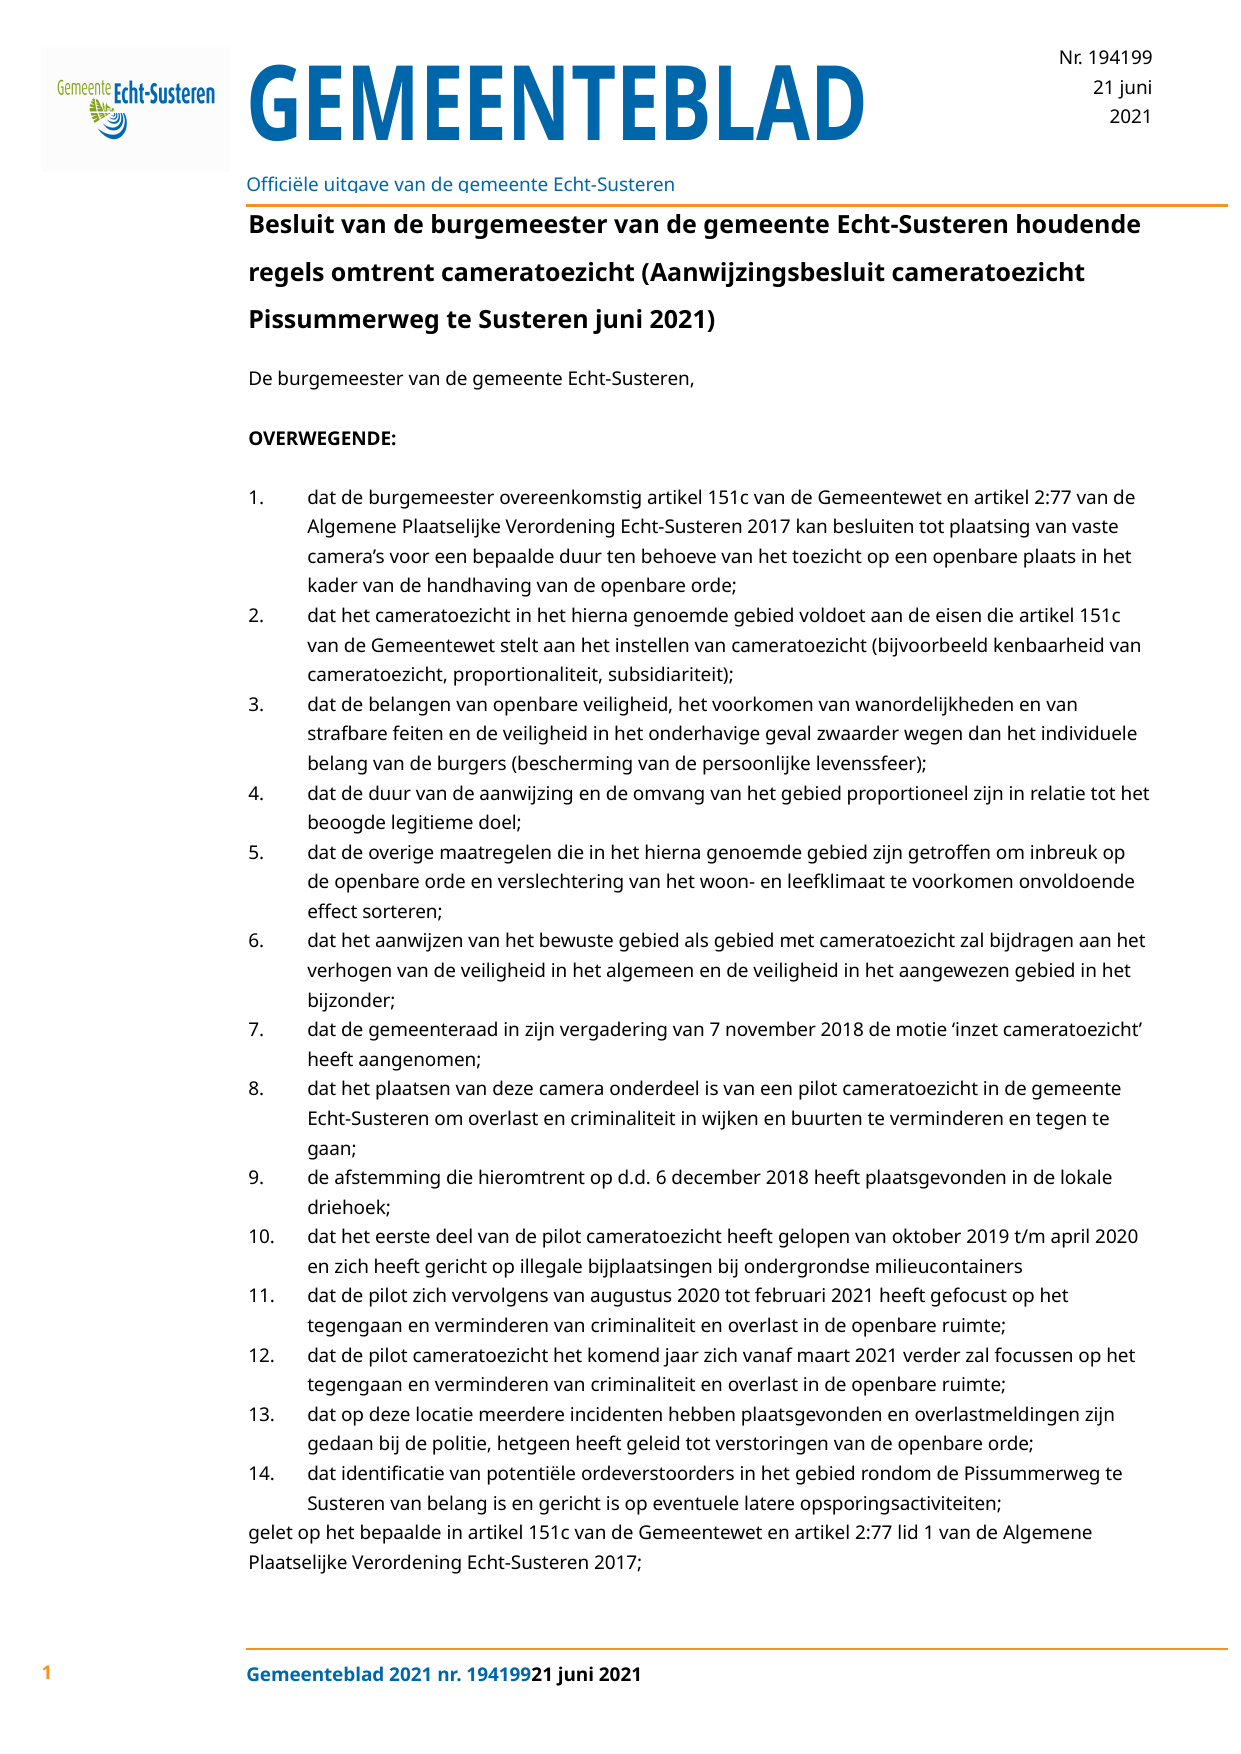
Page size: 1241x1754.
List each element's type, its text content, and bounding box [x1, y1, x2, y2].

list dat de burgemeester overeenkomstig artikel 151c van de Gemeentewet en artikel 2:77 van de Algemene Plaatselijke Verordening Echt-Susteren 2017 kan besluiten tot plaatsing van vaste camera’s voor een bepaalde duur ten behoeve van het toezicht op een openbare plaats in het kader van de handhaving van de openbare orde; [248, 484, 1152, 598]
text De burgemeester van de gemeente Echt-Susteren, [248, 366, 1152, 391]
list de afstemming die hieromtrent op d.d. 6 december 2018 heeft plaatsgevonden in de lokale driehoek; [248, 1164, 1152, 1219]
list dat de pilot cameratoezicht het komend jaar zich vanaf maart 2021 verder zal focussen op het tegengaan en verminderen van criminaliteit en overlast in de openbare ruimte; [248, 1342, 1152, 1397]
text Besluit van de burgemeester van de gemeente Echt-Susteren houdende regels omtrent cameratoezicht (Aanwijzingsbesluit cameratoezicht Pissummerweg te Susteren juni 2021) [248, 207, 1152, 336]
text OVERWEGENDE: [248, 425, 1152, 450]
list dat het plaatsen van deze camera onderdeel is van een pilot cameratoezicht in de gemeente Echt-Susteren om overlast en criminaliteit in wijken en buurten te verminderen en tegen te gaan; [248, 1076, 1152, 1160]
list dat de overige maatregelen die in het hierna genoemde gebied zijn getroffen om inbreuk op de openbare orde en verslechtering van het woon- en leefklimaat te voorkomen onvoldoende effect sorteren; [248, 839, 1152, 924]
list dat de duur van de aanwijzing en de omvang van het gebied proportioneel zijn in relatie tot het beoogde legitieme doel; [248, 780, 1152, 835]
list dat het eerste deel van de pilot cameratoezicht heeft gelopen van oktober 2019 t/m april 2020 en zich heeft gericht op illegale bijplaatsingen bij ondergrondse milieucontainers [248, 1223, 1152, 1279]
text gelet op het bepaalde in artikel 151c van de Gemeentewet en artikel 2:77 lid 1 van de Algemene Plaatselijke Verordening Echt-Susteren 2017; [248, 1519, 1152, 1574]
picture [41, 47, 231, 172]
list dat de belangen van openbare veiligheid, het voorkomen van wanordelijkheden en van strafbare feiten en de veiligheid in het onderhavige geval zwaarder wegen dan het individuele belang van de burgers (bescherming van de persoonlijke levenssfeer); [248, 691, 1152, 776]
list dat identificatie van potentiële ordeverstoorders in het gebied rondom de Pissummerweg te Susteren van belang is en gericht is op eventuele latere opsporingsactiviteiten; [248, 1460, 1152, 1515]
list dat de gemeenteraad in zijn vergadering van 7 november 2018 de motie ‘inzet cameratoezicht’ heeft aangenomen; [248, 1016, 1152, 1072]
list dat het cameratoezicht in het hierna genoemde gebied voldoet aan de eisen die artikel 151c van de Gemeentewet stelt aan het instellen van cameratoezicht (bijvoorbeeld kenbaarheid van cameratoezicht, proportionaliteit, subsidiariteit); [248, 602, 1152, 687]
list dat de pilot zich vervolgens van augustus 2020 tot februari 2021 heeft gefocust op het tegengaan en verminderen van criminaliteit en overlast in de openbare ruimte; [248, 1283, 1152, 1338]
list dat het aanwijzen van het bewuste gebied als gebied met cameratoezicht zal bijdragen aan het verhogen van de veiligheid in het algemeen en de veiligheid in het aangewezen gebied in het bijzonder; [248, 928, 1152, 1012]
list dat op deze locatie meerdere incidenten hebben plaatsgevonden en overlastmeldingen zijn gedaan bij de politie, hetgeen heeft geleid tot verstoringen van de openbare orde; [248, 1401, 1152, 1456]
